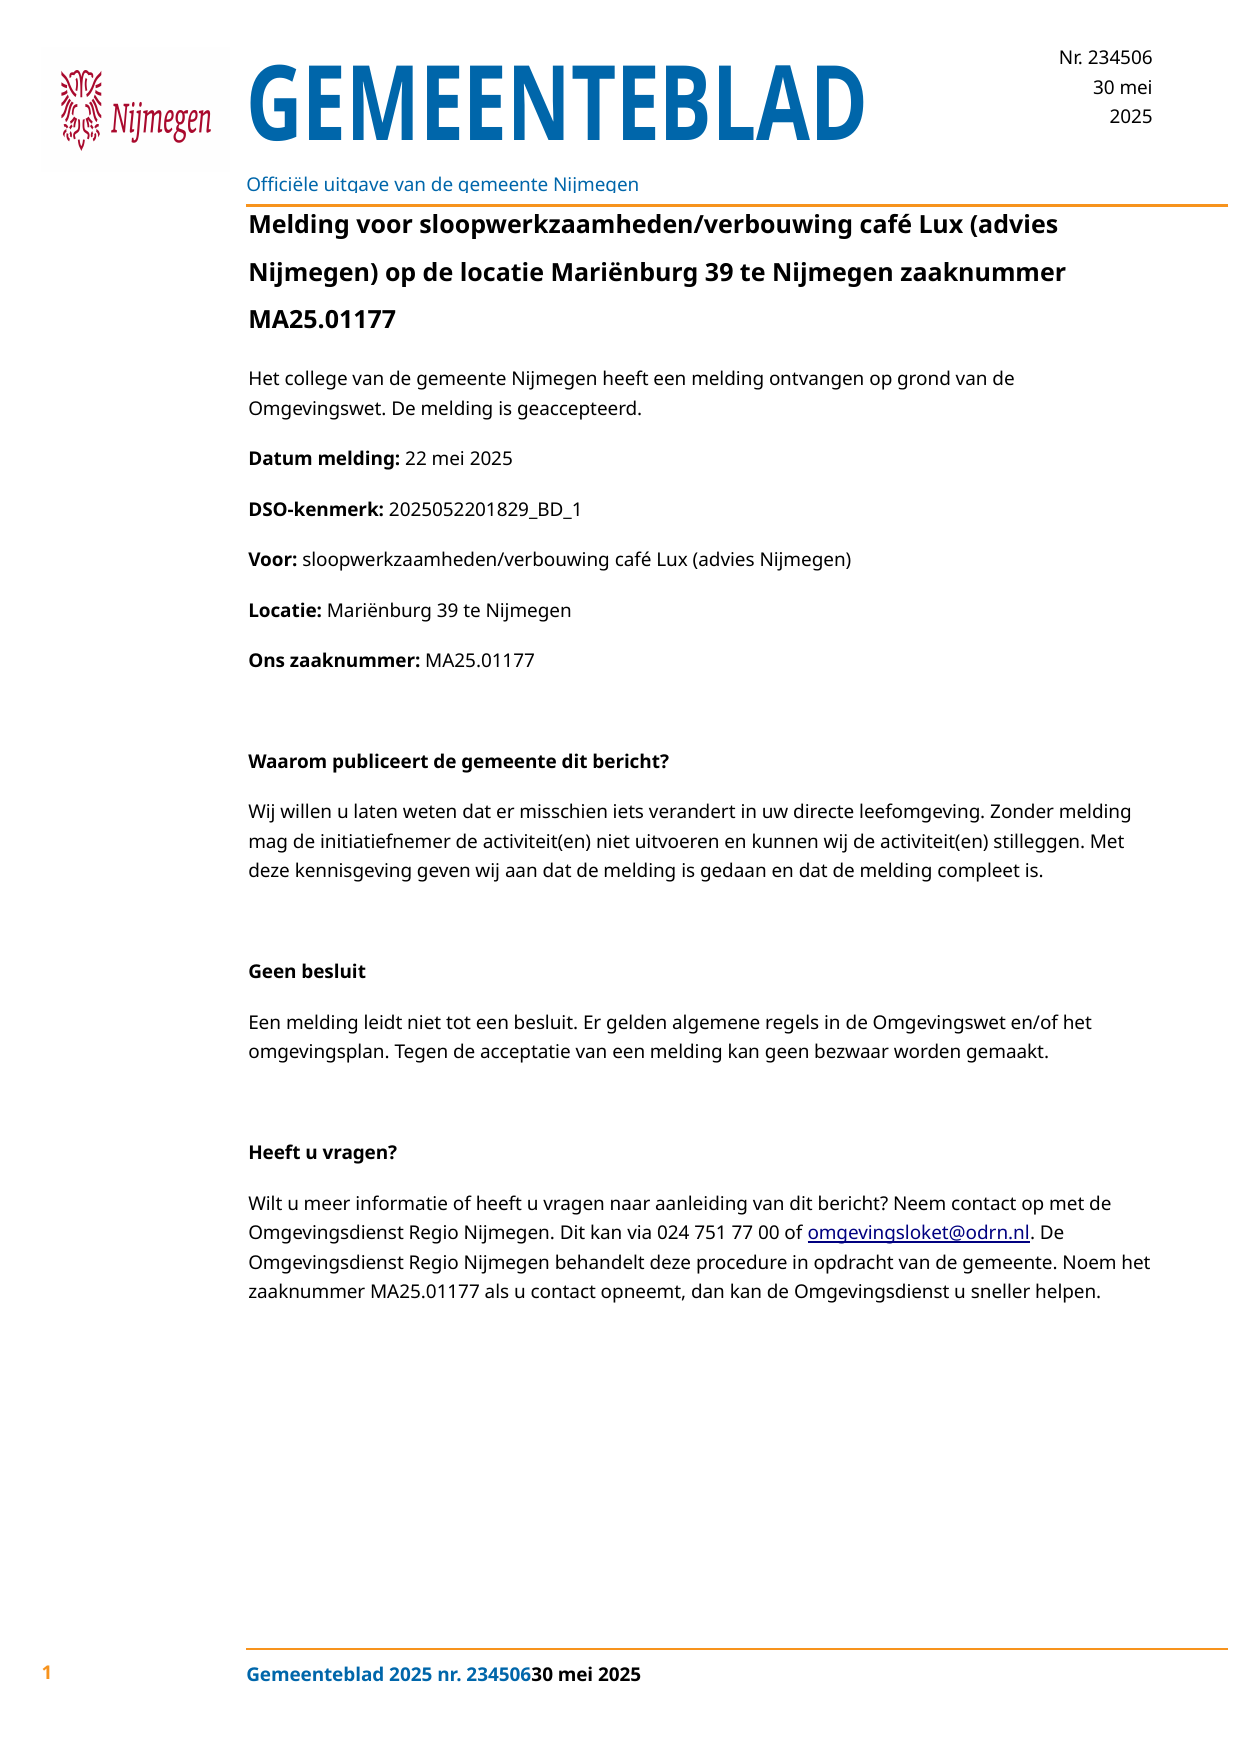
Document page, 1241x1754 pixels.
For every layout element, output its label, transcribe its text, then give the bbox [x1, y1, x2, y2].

picture [41, 47, 231, 172]
text DSO-kenmerk: 2025052201829_BD_1 [248, 496, 1152, 522]
text Ons zaaknummer: MA25.01177 [248, 647, 1152, 673]
text Geen besluit [248, 958, 1152, 984]
text Melding voor sloopwerkzaamheden/verbouwing café Lux (advies Nijmegen) op de locatie Mariënburg 39 te Nijmegen zaaknummer MA25.01177 [248, 207, 1152, 336]
text Waarom publiceert de gemeente dit bericht? [248, 748, 1152, 774]
text Datum melding: 22 mei 2025 [248, 446, 1152, 471]
text Wij willen u laten weten dat er misschien iets verandert in uw directe leefomgeving. Zonder melding mag de initiatiefnemer de activiteit(en) niet uitvoeren en kunnen wij de activiteit(en) stilleggen. Met deze kennisgeving geven wij aan dat de melding is gedaan en dat de melding compleet is. [248, 798, 1152, 883]
text Wilt u meer informatie of heeft u vragen naar aanleiding van dit bericht? Neem contact op met de Omgevingsdienst Regio Nijmegen. Dit kan via 024 751 77 00 of omgevingsloket@odrn.nl. De Omgevingsdienst Regio Nijmegen behandelt deze procedure in opdracht van de gemeente. Noem het zaaknummer MA25.01177 als u contact opneemt, dan kan de Omgevingsdienst u sneller helpen. [248, 1190, 1152, 1304]
text Locatie: Mariënburg 39 te Nijmegen [248, 597, 1152, 622]
text Voor: sloopwerkzaamheden/verbouwing café Lux (advies Nijmegen) [248, 546, 1152, 572]
text Het college van de gemeente Nijmegen heeft een melding ontvangen op grond van de Omgevingswet. De melding is geaccepteerd. [248, 366, 1152, 421]
text Een melding leidt niet tot een besluit. Er gelden algemene regels in de Omgevingswet en/of het omgevingsplan. Tegen de acceptatie van een melding kan geen bezwaar worden gemaakt. [248, 1009, 1152, 1064]
text Heeft u vragen? [248, 1139, 1152, 1165]
